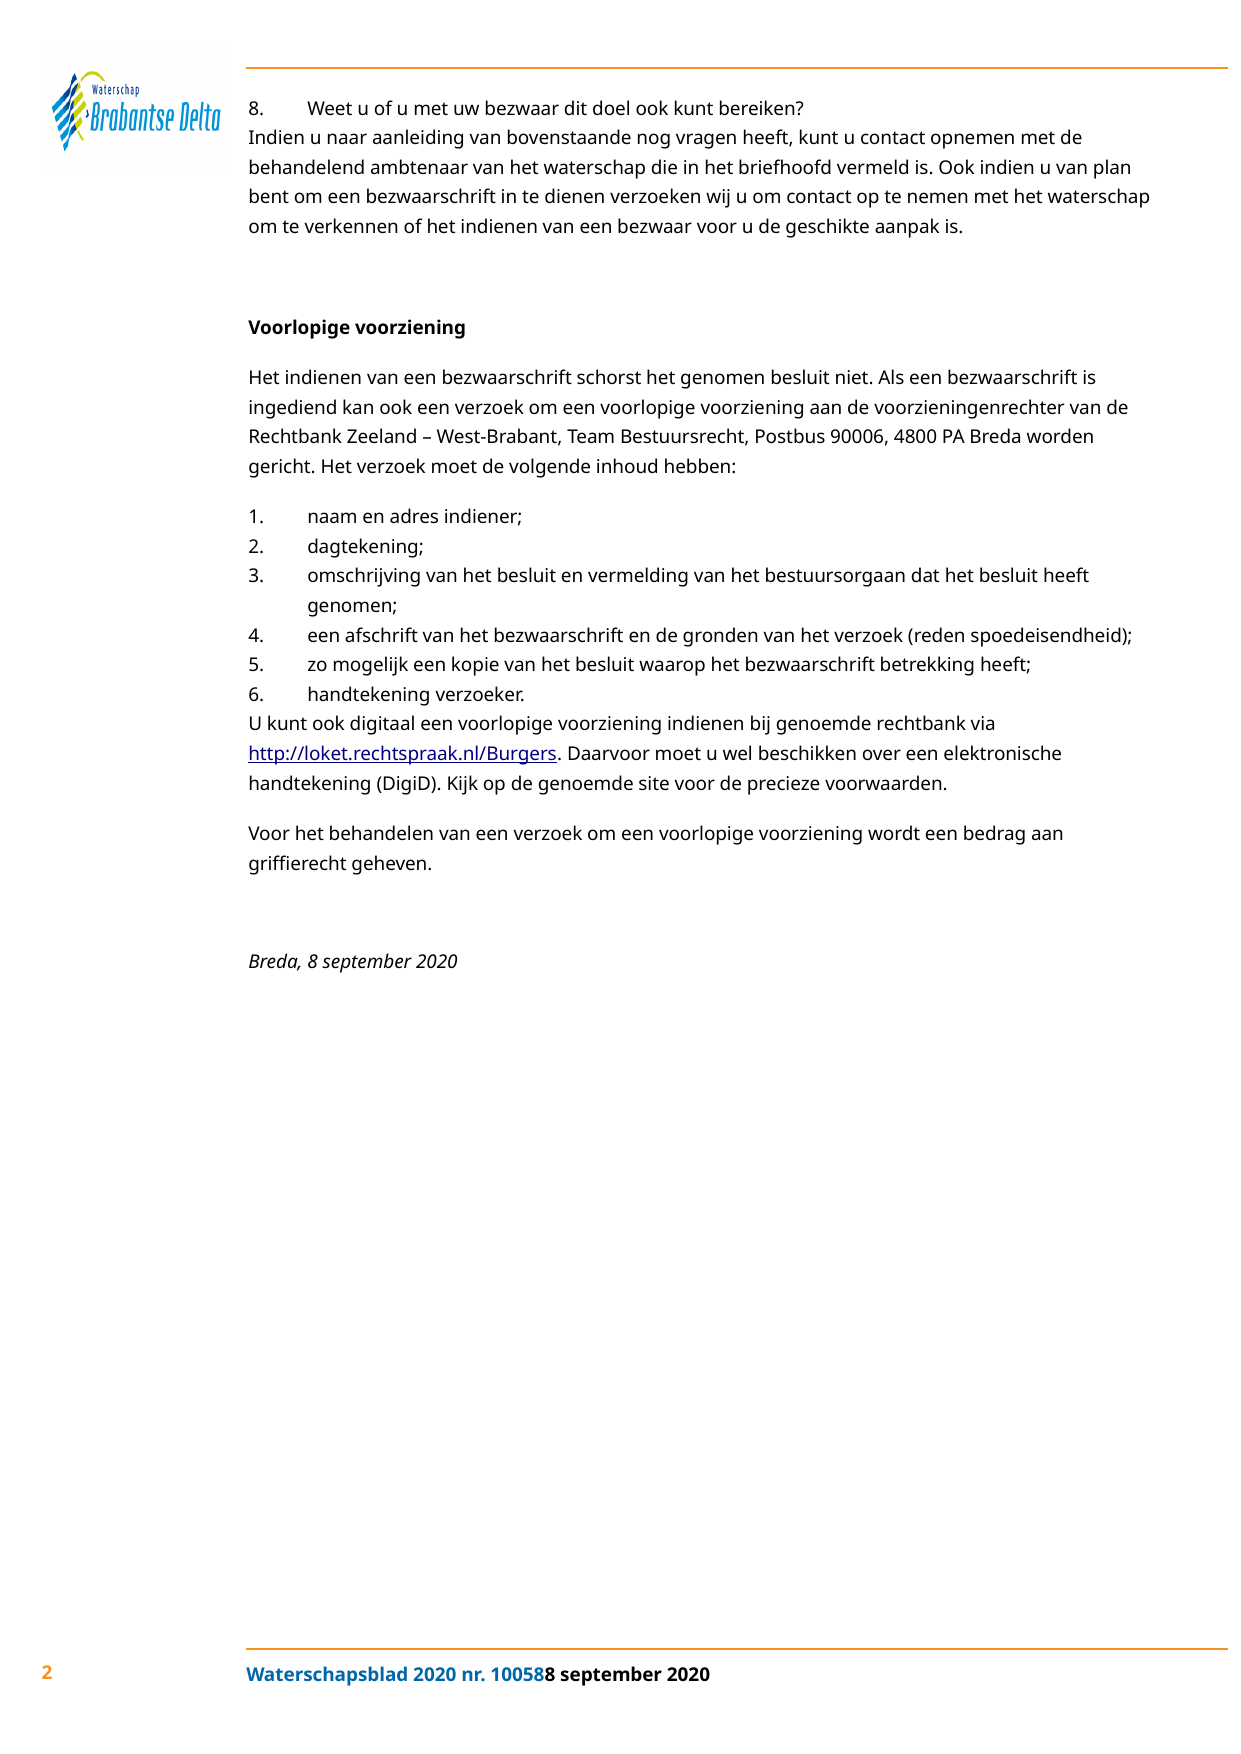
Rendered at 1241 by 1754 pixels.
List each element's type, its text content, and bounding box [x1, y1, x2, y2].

list handtekening verzoeker. [248, 681, 1152, 707]
text Voor het behandelen van een verzoek om een voorlopige voorziening wordt een bedrag aan griffierecht geheven. [248, 820, 1152, 876]
picture [41, 47, 231, 172]
text Breda, 8 september 2020 [248, 948, 1152, 974]
list dagtekening; [248, 533, 1152, 559]
text Indien u naar aanleiding van bovenstaande nog vragen heeft, kunt u contact opnemen met de behandelend ambtenaar van het waterschap die in het briefhoofd vermeld is. Ook indien u van plan bent om een bezwaarschrift in te dienen verzoeken wij u om contact op te nemen met het waterschap om te verkennen of het indienen van een bezwaar voor u de geschikte aanpak is. [248, 124, 1152, 239]
text U kunt ook digitaal een voorlopige voorziening indienen bij genoemde rechtbank via http://loket.rechtspraak.nl/Burgers. Daarvoor moet u wel beschikken over een elektronische handtekening (DigiD). Kijk op de genoemde site voor de precieze voorwaarden. [248, 711, 1152, 796]
list een afschrift van het bezwaarschrift en de gronden van het verzoek (reden spoedeisendheid); [248, 622, 1152, 648]
list zo mogelijk een kopie van het besluit waarop het bezwaarschrift betrekking heeft; [248, 651, 1152, 677]
text Voorlopige voorziening [248, 314, 1152, 340]
list omschrijving van het besluit en vermelding van het bestuursorgaan dat het besluit heeft genomen; [248, 563, 1152, 618]
text Het indienen van een bezwaarschrift schorst het genomen besluit niet. Als een bezwaarschrift is ingediend kan ook een verzoek om een voorlopige voorziening aan de voorzieningenrechter van de Rechtbank Zeeland – West-Brabant, Team Bestuursrecht, Postbus 90006, 4800 PA Breda worden gericht. Het verzoek moet de volgende inhoud hebben: [248, 364, 1152, 479]
list Weet u of u met uw bezwaar dit doel ook kunt bereiken? [248, 95, 1152, 121]
list naam en adres indiener; [248, 503, 1152, 529]
